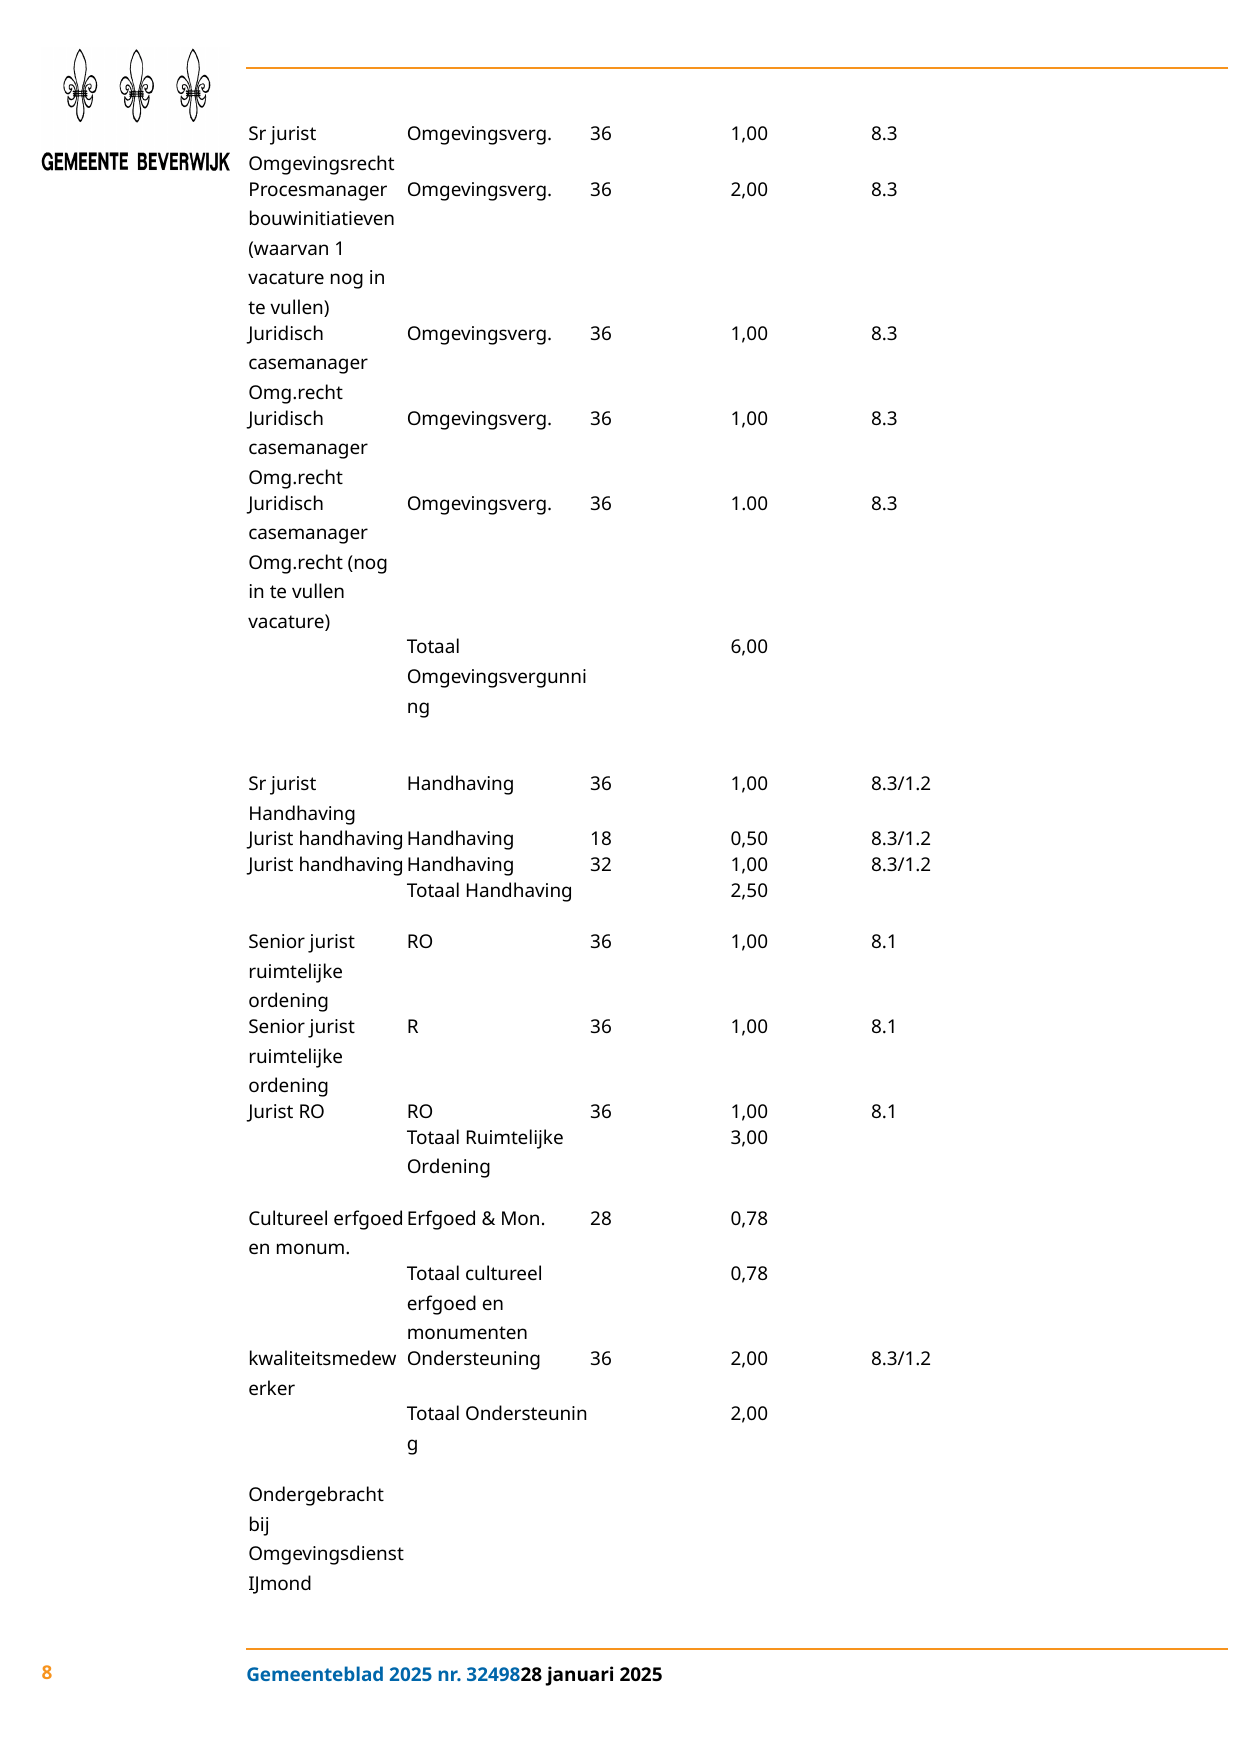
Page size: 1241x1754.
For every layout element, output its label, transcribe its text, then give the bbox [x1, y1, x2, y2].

table_cell [248, 1456, 407, 1481]
table_cell Juridisch casemanager Omg.recht [248, 405, 407, 490]
table_cell 8.3 [871, 121, 1011, 176]
table_cell 2,00 [730, 1345, 871, 1400]
table_cell 36 [590, 490, 730, 634]
table_cell 8.1 [871, 1098, 1011, 1124]
table_cell [730, 95, 871, 121]
table_cell [590, 1260, 730, 1345]
table_cell [1011, 405, 1152, 490]
table_cell [590, 1456, 730, 1481]
table_cell Jurist RO [248, 1098, 407, 1124]
table_cell 28 [590, 1205, 730, 1260]
table_cell RO [407, 928, 590, 1013]
table_cell 8.1 [871, 1013, 1011, 1098]
table_cell [1011, 1098, 1152, 1124]
table_cell 18 [590, 825, 730, 851]
table_cell [248, 903, 407, 928]
table_cell [730, 719, 871, 744]
table_cell [590, 95, 730, 121]
table_cell [407, 1179, 590, 1205]
table_cell 1,00 [730, 121, 871, 176]
table_cell [407, 903, 590, 928]
table_cell [1011, 1205, 1152, 1260]
table_cell Sr jurist Omgevingsrecht [248, 121, 407, 176]
table_cell [871, 1179, 1011, 1205]
table_cell [871, 877, 1011, 903]
table_cell [730, 1456, 871, 1481]
table_cell [407, 1456, 590, 1481]
table_cell [1011, 490, 1152, 634]
table_cell [1011, 95, 1152, 121]
table_cell 32 [590, 851, 730, 877]
table_cell 8.1 [871, 928, 1011, 1013]
table_cell [1011, 825, 1152, 851]
table_cell [248, 719, 407, 744]
table_cell [871, 1400, 1011, 1456]
table_cell 8.3/1.2 [871, 770, 1011, 825]
table_cell [871, 1481, 1011, 1596]
table_cell 1,00 [730, 851, 871, 877]
table_cell 1,00 [730, 320, 871, 405]
table_cell Totaal cultureel erfgoed en monumenten [407, 1260, 590, 1345]
table_cell Totaal Omgevingsvergunning [407, 634, 590, 719]
table_cell [1011, 928, 1152, 1013]
table_cell [1011, 877, 1152, 903]
table_cell [590, 1124, 730, 1179]
table_cell Juridisch casemanager Omg.recht (nog in te vullen vacature) [248, 490, 407, 634]
table_cell 3,00 [730, 1124, 871, 1179]
table_cell 8.3 [871, 176, 1011, 320]
table_cell 1,00 [730, 1098, 871, 1124]
table_cell Totaal Ruimtelijke Ordening [407, 1124, 590, 1179]
table_cell [248, 634, 407, 719]
table_cell 8.3/1.2 [871, 1345, 1011, 1400]
table_cell [248, 1124, 407, 1179]
table_cell 8.3/1.2 [871, 825, 1011, 851]
table_cell 1.00 [730, 490, 871, 634]
table_cell Ondersteuning [407, 1345, 590, 1400]
table_cell [1011, 903, 1152, 928]
table_cell [248, 95, 407, 121]
table_cell Senior jurist ruimtelijke ordening [248, 928, 407, 1013]
table_cell 8.3 [871, 320, 1011, 405]
table_cell [730, 903, 871, 928]
table_cell Sr jurist Handhaving [248, 770, 407, 825]
table_cell [871, 719, 1011, 744]
table_cell [1011, 1124, 1152, 1179]
table_cell 8.3 [871, 490, 1011, 634]
table_cell Omgevingsverg. [407, 405, 590, 490]
table_cell 36 [590, 405, 730, 490]
table_cell [248, 877, 407, 903]
table_cell [1011, 1179, 1152, 1205]
table_cell Ondergebracht bij Omgevingsdienst IJmond [248, 1481, 407, 1596]
table_cell [407, 1481, 590, 1596]
table_cell RO [407, 1098, 590, 1124]
table_cell [1011, 1345, 1152, 1400]
table_cell Procesmanager bouwinitiatieven (waarvan 1 vacature nog in te vullen) [248, 176, 407, 320]
picture [41, 47, 231, 172]
table_cell Cultureel erfgoed en monum. [248, 1205, 407, 1260]
table_cell 1,00 [730, 1013, 871, 1098]
table_cell Omgevingsverg. [407, 320, 590, 405]
table_cell 1,00 [730, 405, 871, 490]
table_cell 8.3/1.2 [871, 851, 1011, 877]
table_cell kwaliteitsmedewerker [248, 1345, 407, 1400]
table_cell Totaal Ondersteuning [407, 1400, 590, 1456]
table_cell Senior jurist ruimtelijke ordening [248, 1013, 407, 1098]
table_cell [1011, 770, 1152, 825]
table_cell 36 [590, 770, 730, 825]
table_cell [730, 744, 871, 770]
table_cell [590, 719, 730, 744]
table_cell Juridisch casemanager Omg.recht [248, 320, 407, 405]
table_cell [248, 1179, 407, 1205]
table_cell [248, 744, 407, 770]
table_cell [730, 1481, 871, 1596]
table_cell 0,50 [730, 825, 871, 851]
table_cell [871, 1456, 1011, 1481]
table_cell 2,00 [730, 1400, 871, 1456]
table_cell 6,00 [730, 634, 871, 719]
table_cell [590, 1481, 730, 1596]
table_cell 36 [590, 176, 730, 320]
table_cell 36 [590, 1098, 730, 1124]
table_cell Jurist handhaving [248, 825, 407, 851]
table_cell 8.3 [871, 405, 1011, 490]
table_cell 36 [590, 121, 730, 176]
table_cell [730, 1179, 871, 1205]
table_cell Omgevingsverg. [407, 176, 590, 320]
table_cell 1,00 [730, 928, 871, 1013]
table_cell [407, 719, 590, 744]
table_cell [407, 95, 590, 121]
table_cell Omgevingsverg. [407, 121, 590, 176]
table_cell 36 [590, 928, 730, 1013]
table_cell Erfgoed & Mon. [407, 1205, 590, 1260]
table_cell [1011, 851, 1152, 877]
table_cell [1011, 744, 1152, 770]
table_cell [1011, 1260, 1152, 1345]
table_cell [590, 1179, 730, 1205]
table_cell [1011, 1013, 1152, 1098]
table_cell 36 [590, 1345, 730, 1400]
table_cell Omgevingsverg. [407, 490, 590, 634]
table_cell [1011, 176, 1152, 320]
table_cell Jurist handhaving [248, 851, 407, 877]
table_cell [1011, 1400, 1152, 1456]
table_cell 1,00 [730, 770, 871, 825]
table_cell [590, 1400, 730, 1456]
table_cell [1011, 1481, 1152, 1596]
table_cell [871, 1124, 1011, 1179]
table_cell 0,78 [730, 1205, 871, 1260]
table_cell Handhaving [407, 851, 590, 877]
table_cell [590, 877, 730, 903]
table_cell [871, 903, 1011, 928]
table_cell [248, 1400, 407, 1456]
table_cell [871, 1205, 1011, 1260]
table_cell [590, 903, 730, 928]
table_cell [871, 1260, 1011, 1345]
table_cell [871, 95, 1011, 121]
table_cell [248, 1260, 407, 1345]
table_cell [1011, 320, 1152, 405]
table_cell Handhaving [407, 770, 590, 825]
table_cell 36 [590, 1013, 730, 1098]
table_cell [1011, 634, 1152, 719]
table_cell [1011, 719, 1152, 744]
table_cell [590, 744, 730, 770]
table_cell [590, 634, 730, 719]
table_cell Handhaving [407, 825, 590, 851]
table_cell 0,78 [730, 1260, 871, 1345]
table_cell [407, 744, 590, 770]
table_cell [1011, 121, 1152, 176]
table_cell 2,50 [730, 877, 871, 903]
table_cell [871, 744, 1011, 770]
table_cell 36 [590, 320, 730, 405]
table_cell R [407, 1013, 590, 1098]
table_cell Totaal Handhaving [407, 877, 590, 903]
table_cell [871, 634, 1011, 719]
table_cell [1011, 1456, 1152, 1481]
table_cell 2,00 [730, 176, 871, 320]
